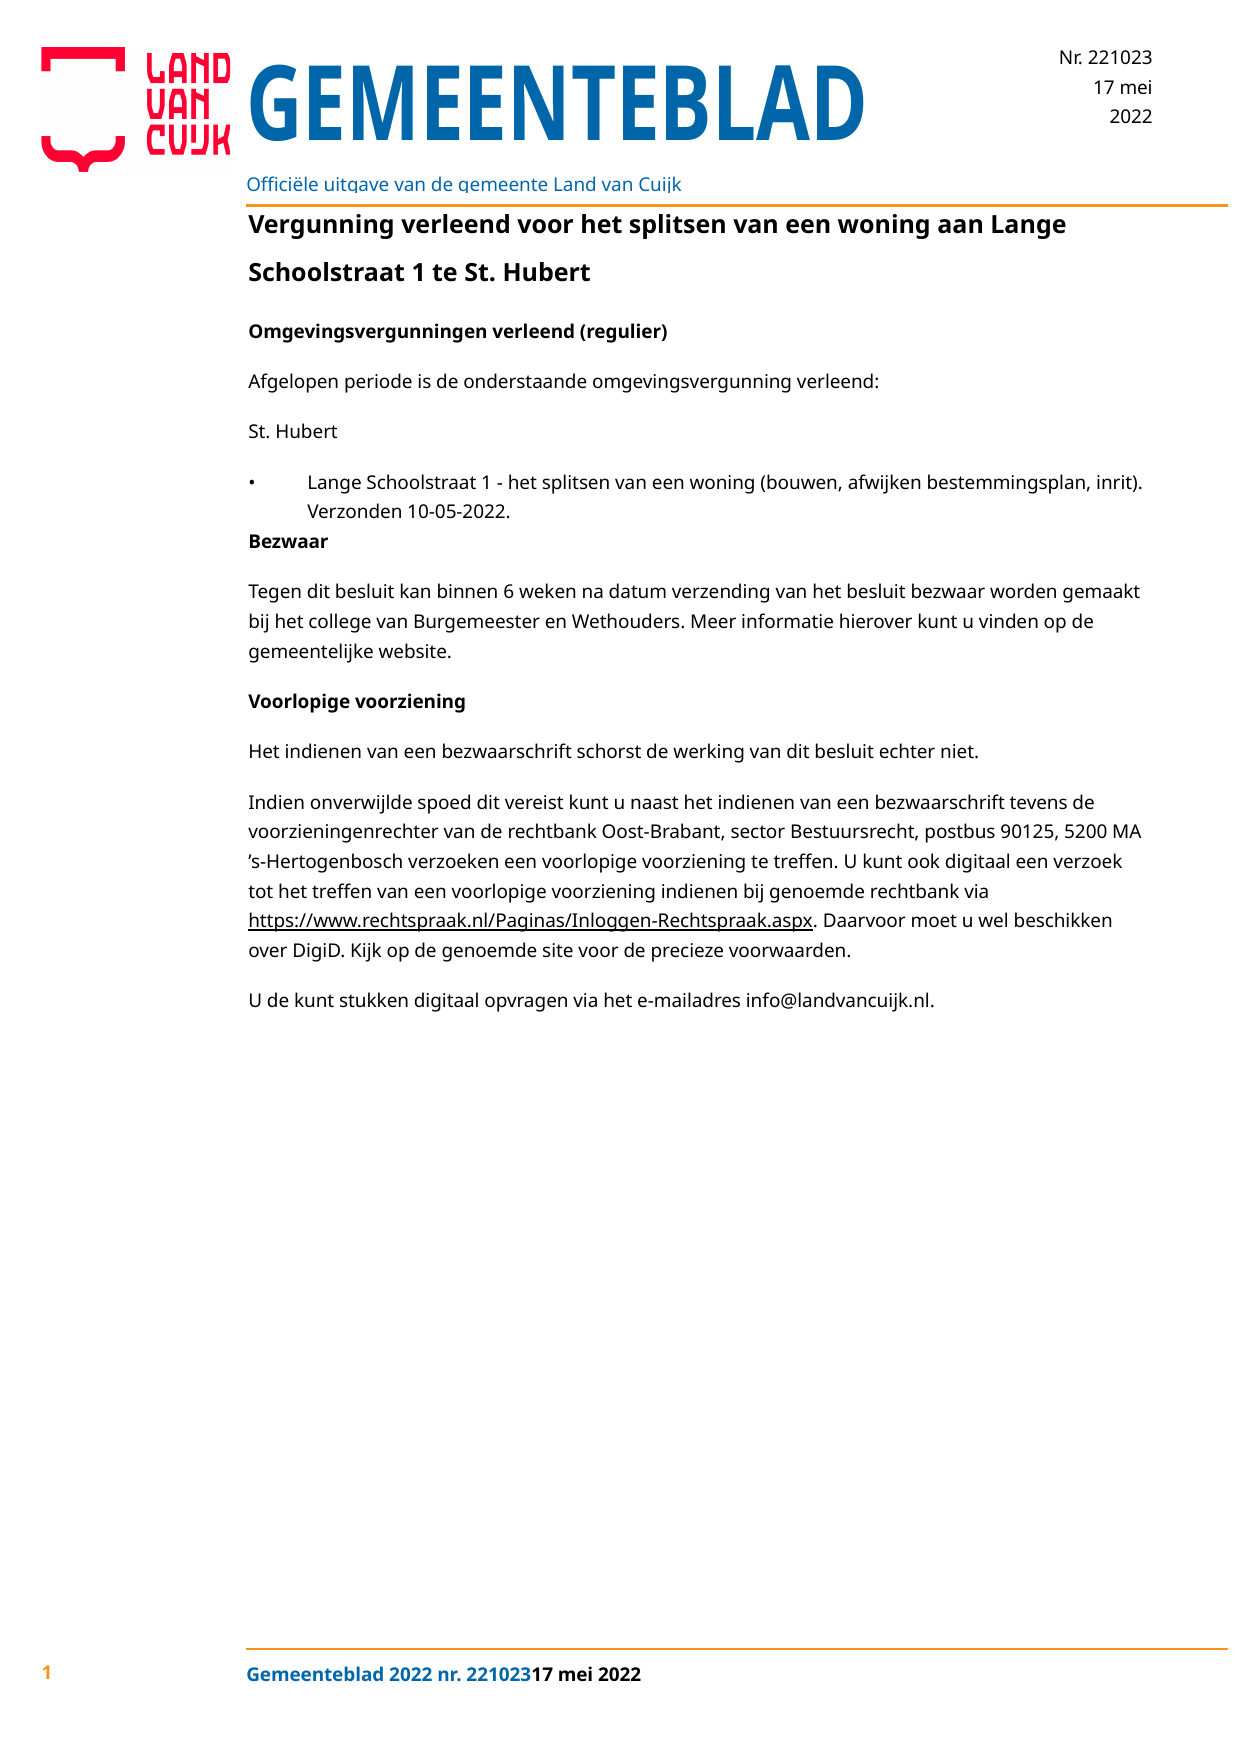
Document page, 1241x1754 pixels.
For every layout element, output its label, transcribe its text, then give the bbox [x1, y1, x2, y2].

text Indien onverwijlde spoed dit vereist kunt u naast het indienen van een bezwaarschrift tevens de voorzieningenrechter van de rechtbank Oost-Brabant, sector Bestuursrecht, postbus 90125, 5200 MA ’s-Hertogenbosch verzoeken een voorlopige voorziening te treffen. U kunt ook digitaal een verzoek tot het treffen van een voorlopige voorziening indienen bij genoemde rechtbank via https://www.rechtspraak.nl/Paginas/Inloggen-Rechtspraak.aspx. Daarvoor moet u wel beschikken over DigiD. Kijk op de genoemde site voor de precieze voorwaarden. [248, 789, 1152, 963]
list Lange Schoolstraat 1 - het splitsen van een woning (bouwen, afwijken bestemmingsplan, inrit). Verzonden 10-05-2022. [248, 469, 1152, 524]
text Voorlopige voorziening [248, 688, 1152, 714]
text Vergunning verleend voor het splitsen van een woning aan Lange Schoolstraat 1 te St. Hubert [248, 207, 1152, 288]
text Het indienen van een bezwaarschrift schorst de werking van dit besluit echter niet. [248, 739, 1152, 764]
text St. Hubert [248, 419, 1152, 444]
picture [41, 47, 231, 172]
text Tegen dit besluit kan binnen 6 weken na datum verzending van het besluit bezwaar worden gemaakt bij het college van Burgemeester en Wethouders. Meer informatie hierover kunt u vinden op de gemeentelijke website. [248, 579, 1152, 664]
text Afgelopen periode is de onderstaande omgevingsvergunning verleend: [248, 368, 1152, 394]
text Omgevingsvergunningen verleend (regulier) [248, 318, 1152, 344]
text U de kunt stukken digitaal opvragen via het e-mailadres info@landvancuijk.nl. [248, 987, 1152, 1013]
text Bezwaar [248, 528, 1152, 554]
